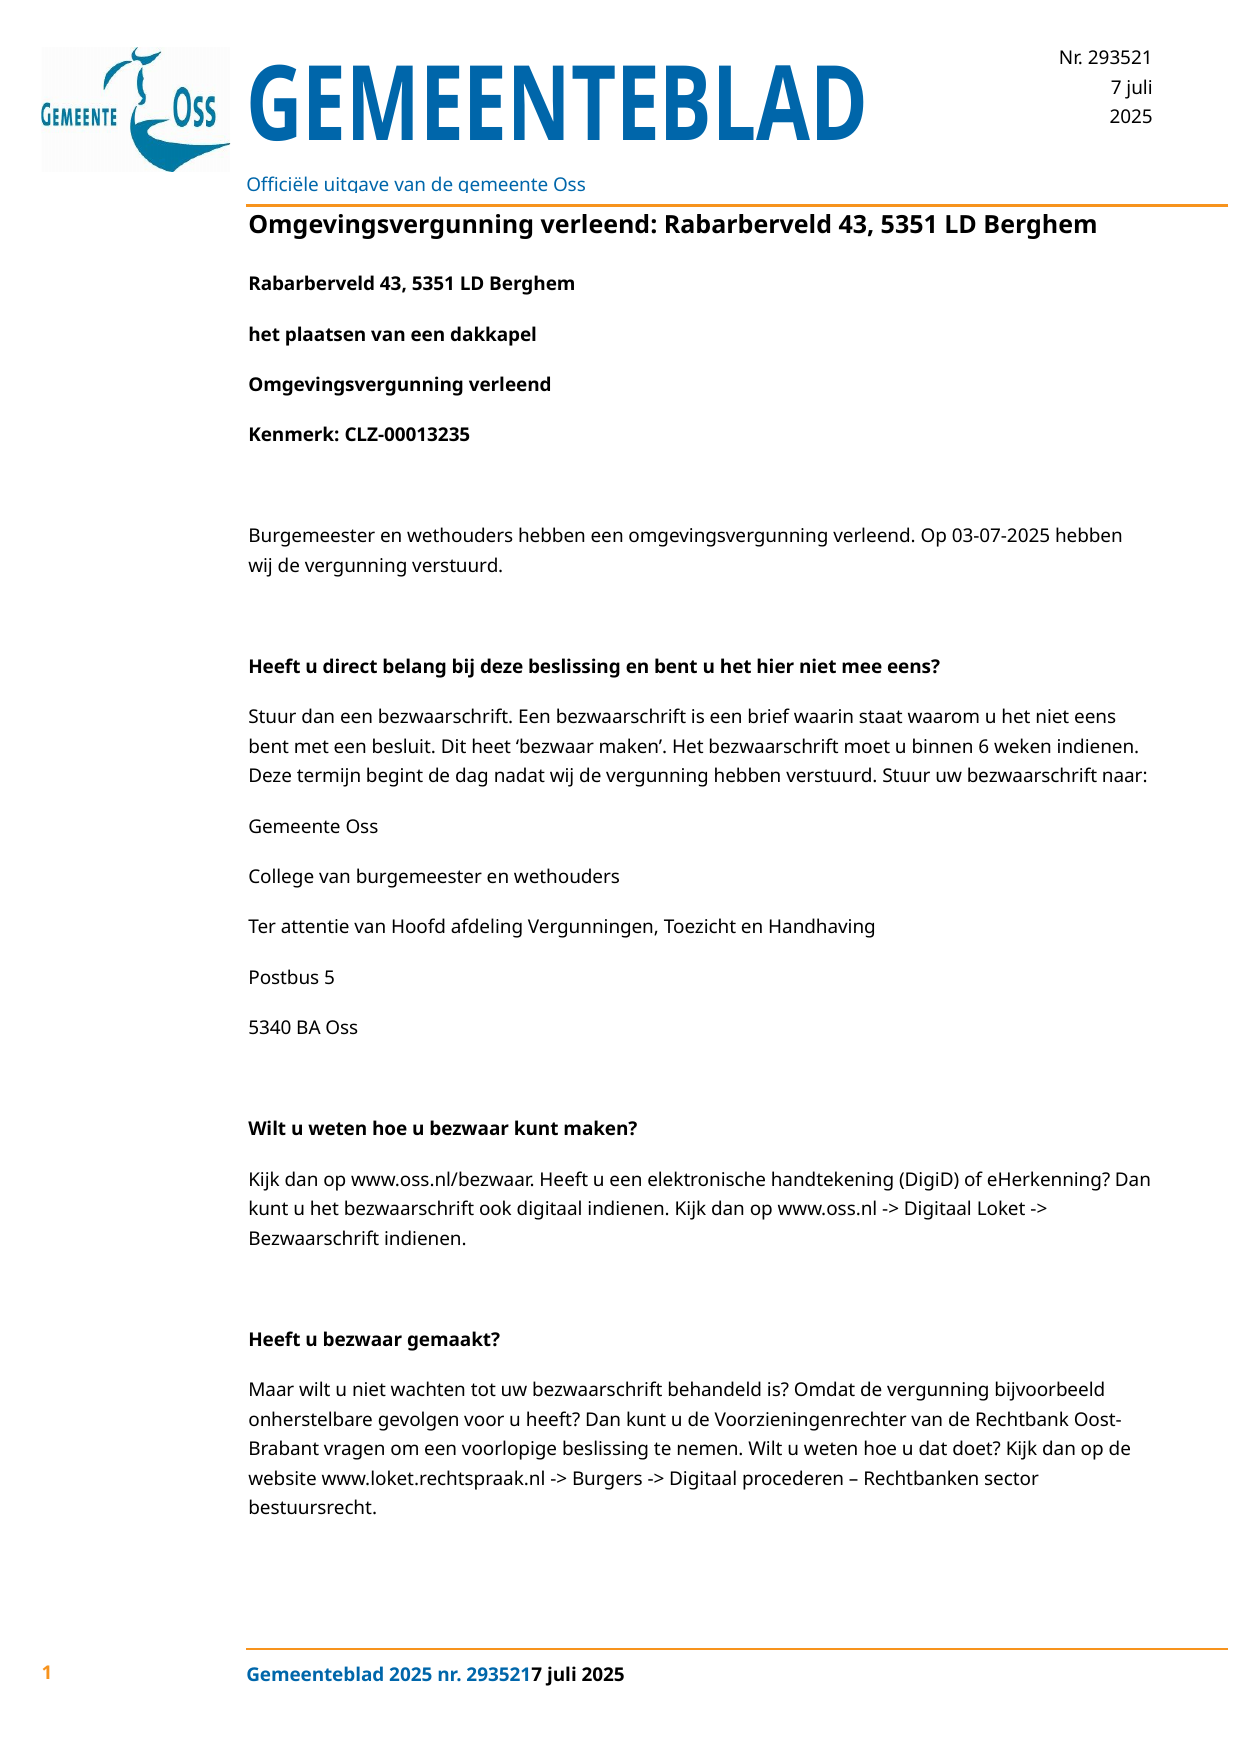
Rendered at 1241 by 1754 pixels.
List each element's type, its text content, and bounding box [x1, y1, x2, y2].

text het plaatsen van een dakkapel [248, 321, 1152, 346]
text Gemeente Oss [248, 813, 1152, 838]
text College van burgemeester en wethouders [248, 863, 1152, 889]
text Stuur dan een bezwaarschrift. Een bezwaarschrift is een brief waarin staat waarom u het niet eens bent met een besluit. Dit heet ‘bezwaar maken’. Het bezwaarschrift moet u binnen 6 weken indienen. Deze termijn begint de dag nadat wij de vergunning hebben verstuurd. Stuur uw bezwaarschrift naar: [248, 703, 1152, 788]
text Heeft u bezwaar gemaakt? [248, 1326, 1152, 1351]
text Burgemeester en wethouders hebben een omgevingsvergunning verleend. Op 03-07-2025 hebben wij de vergunning verstuurd. [248, 522, 1152, 578]
text Heeft u direct belang bij deze beslissing en bent u het hier niet mee eens? [248, 653, 1152, 678]
text Omgevingsvergunning verleend: Rabarberveld 43, 5351 LD Berghem [248, 207, 1152, 241]
text Postbus 5 [248, 964, 1152, 990]
text Wilt u weten hoe u bezwaar kunt maken? [248, 1115, 1152, 1141]
picture [41, 47, 231, 172]
text Omgevingsvergunning verleend [248, 371, 1152, 397]
text Ter attentie van Hoofd afdeling Vergunningen, Toezicht en Handhaving [248, 914, 1152, 939]
text 5340 BA Oss [248, 1014, 1152, 1040]
text Maar wilt u niet wachten tot uw bezwaarschrift behandeld is? Omdat de vergunning bijvoorbeeld onherstelbare gevolgen voor u heeft? Dan kunt u de Voorzieningenrechter van de Rechtbank Oost-Brabant vragen om een voorlopige beslissing te nemen. Wilt u weten hoe u dat doet? Kijk dan op de website www.loket.rechtspraak.nl -> Burgers -> Digitaal procederen – Rechtbanken sector bestuursrecht. [248, 1376, 1152, 1520]
text Rabarberveld 43, 5351 LD Berghem [248, 270, 1152, 296]
text Kenmerk: CLZ-00013235 [248, 422, 1152, 447]
text Kijk dan op www.oss.nl/bezwaar. Heeft u een elektronische handtekening (DigiD) of eHerkenning? Dan kunt u het bezwaarschrift ook digitaal indienen. Kijk dan op www.oss.nl -> Digitaal Loket -> Bezwaarschrift indienen. [248, 1166, 1152, 1251]
